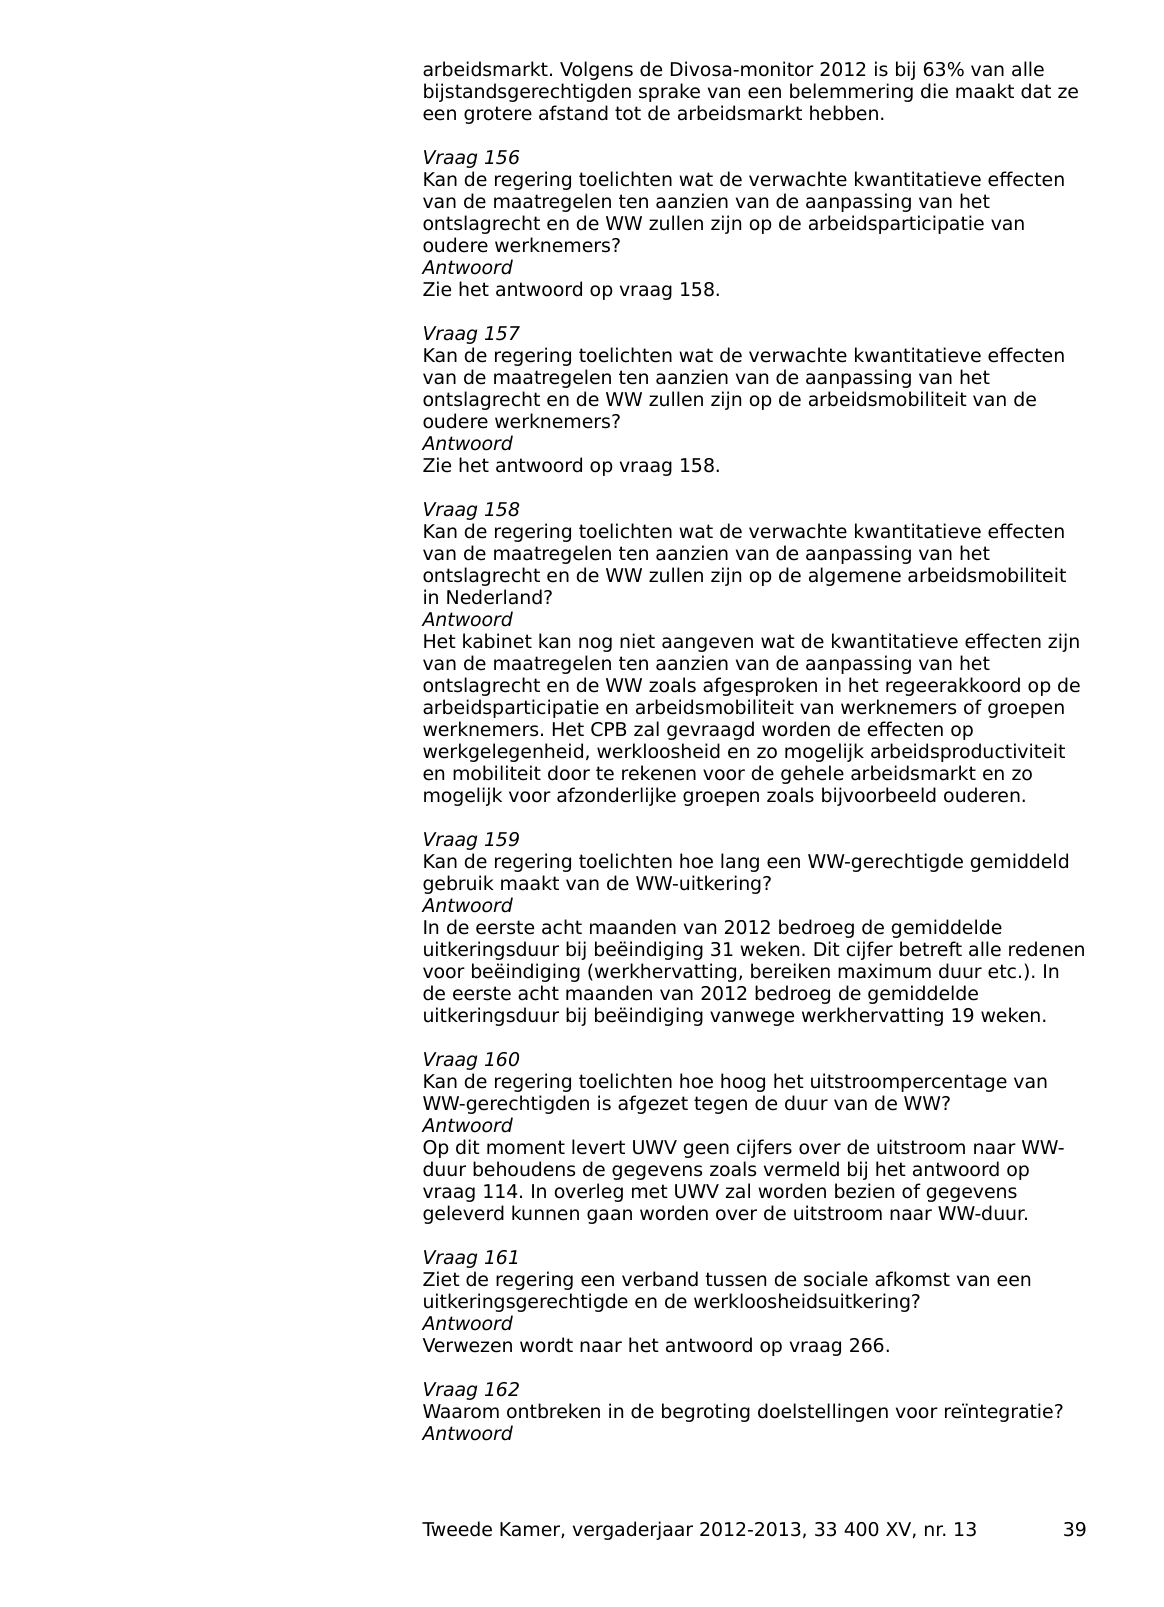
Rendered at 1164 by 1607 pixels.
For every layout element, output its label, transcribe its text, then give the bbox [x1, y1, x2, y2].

text Vraag 160 [422, 1049, 1087, 1071]
text Op dit moment levert UWV geen cijfers over de uitstroom naar WW-duur behoudens de gegevens zoals vermeld bij het antwoord op vraag 114. In overleg met UWV zal worden bezien of gegevens geleverd kunnen gaan worden over de uitstroom naar WW-duur. [422, 1137, 1087, 1225]
text arbeidsmarkt. Volgens de Divosa-monitor 2012 is bij 63% van alle bijstandsgerechtigden sprake van een belemmering die maakt dat ze een grotere afstand tot de arbeidsmarkt hebben. [422, 59, 1087, 125]
text Ziet de regering een verband tussen de sociale afkomst van een uitkeringsgerechtigde en de werkloosheidsuitkering? [422, 1269, 1087, 1313]
text Verwezen wordt naar het antwoord op vraag 266. [422, 1335, 1087, 1357]
text Vraag 159 [422, 829, 1087, 851]
text Vraag 156 [422, 147, 1087, 169]
text Kan de regering toelichten wat de verwachte kwantitatieve effecten van de maatregelen ten aanzien van de aanpassing van het ontslagrecht en de WW zullen zijn op de arbeidsparticipatie van oudere werknemers? [422, 169, 1087, 257]
text Antwoord [422, 1423, 1087, 1445]
text Zie het antwoord op vraag 158. [422, 455, 1087, 477]
text Antwoord [422, 1313, 1087, 1335]
text Antwoord [422, 433, 1087, 455]
text Vraag 161 [422, 1247, 1087, 1269]
text Kan de regering toelichten wat de verwachte kwantitatieve effecten van de maatregelen ten aanzien van de aanpassing van het ontslagrecht en de WW zullen zijn op de arbeidsmobiliteit van de oudere werknemers? [422, 345, 1087, 433]
text Kan de regering toelichten wat de verwachte kwantitatieve effecten van de maatregelen ten aanzien van de aanpassing van het ontslagrecht en de WW zullen zijn op de algemene arbeidsmobiliteit in Nederland? [422, 521, 1087, 609]
text Vraag 162 [422, 1379, 1087, 1401]
text In de eerste acht maanden van 2012 bedroeg de gemiddelde uitkeringsduur bij beëindiging 31 weken. Dit cijfer betreft alle redenen voor beëindiging (werkhervatting, bereiken maximum duur etc.). In de eerste acht maanden van 2012 bedroeg de gemiddelde uitkeringsduur bij beëindiging vanwege werkhervatting 19 weken. [422, 917, 1087, 1027]
text Antwoord [422, 257, 1087, 279]
text Antwoord [422, 609, 1087, 631]
text Het kabinet kan nog niet aangeven wat de kwantitatieve effecten zijn van de maatregelen ten aanzien van de aanpassing van het ontslagrecht en de WW zoals afgesproken in het regeerakkoord op de arbeidsparticipatie en arbeidsmobiliteit van werknemers of groepen werknemers. Het CPB zal gevraagd worden de effecten op werkgelegenheid, werkloosheid en zo mogelijk arbeidsproductiviteit en mobiliteit door te rekenen voor de gehele arbeidsmarkt en zo mogelijk voor afzonderlijke groepen zoals bijvoorbeeld ouderen. [422, 631, 1087, 807]
text Kan de regering toelichten hoe hoog het uitstroompercentage van WW-gerechtigden is afgezet tegen de duur van de WW? [422, 1071, 1087, 1115]
text Kan de regering toelichten hoe lang een WW-gerechtigde gemiddeld gebruik maakt van de WW-uitkering? [422, 851, 1087, 895]
text Zie het antwoord op vraag 158. [422, 279, 1087, 301]
text Antwoord [422, 1115, 1087, 1137]
text Antwoord [422, 895, 1087, 917]
text Waarom ontbreken in de begroting doelstellingen voor reïntegratie? [422, 1401, 1087, 1423]
text Vraag 158 [422, 499, 1087, 521]
text Vraag 157 [422, 323, 1087, 345]
